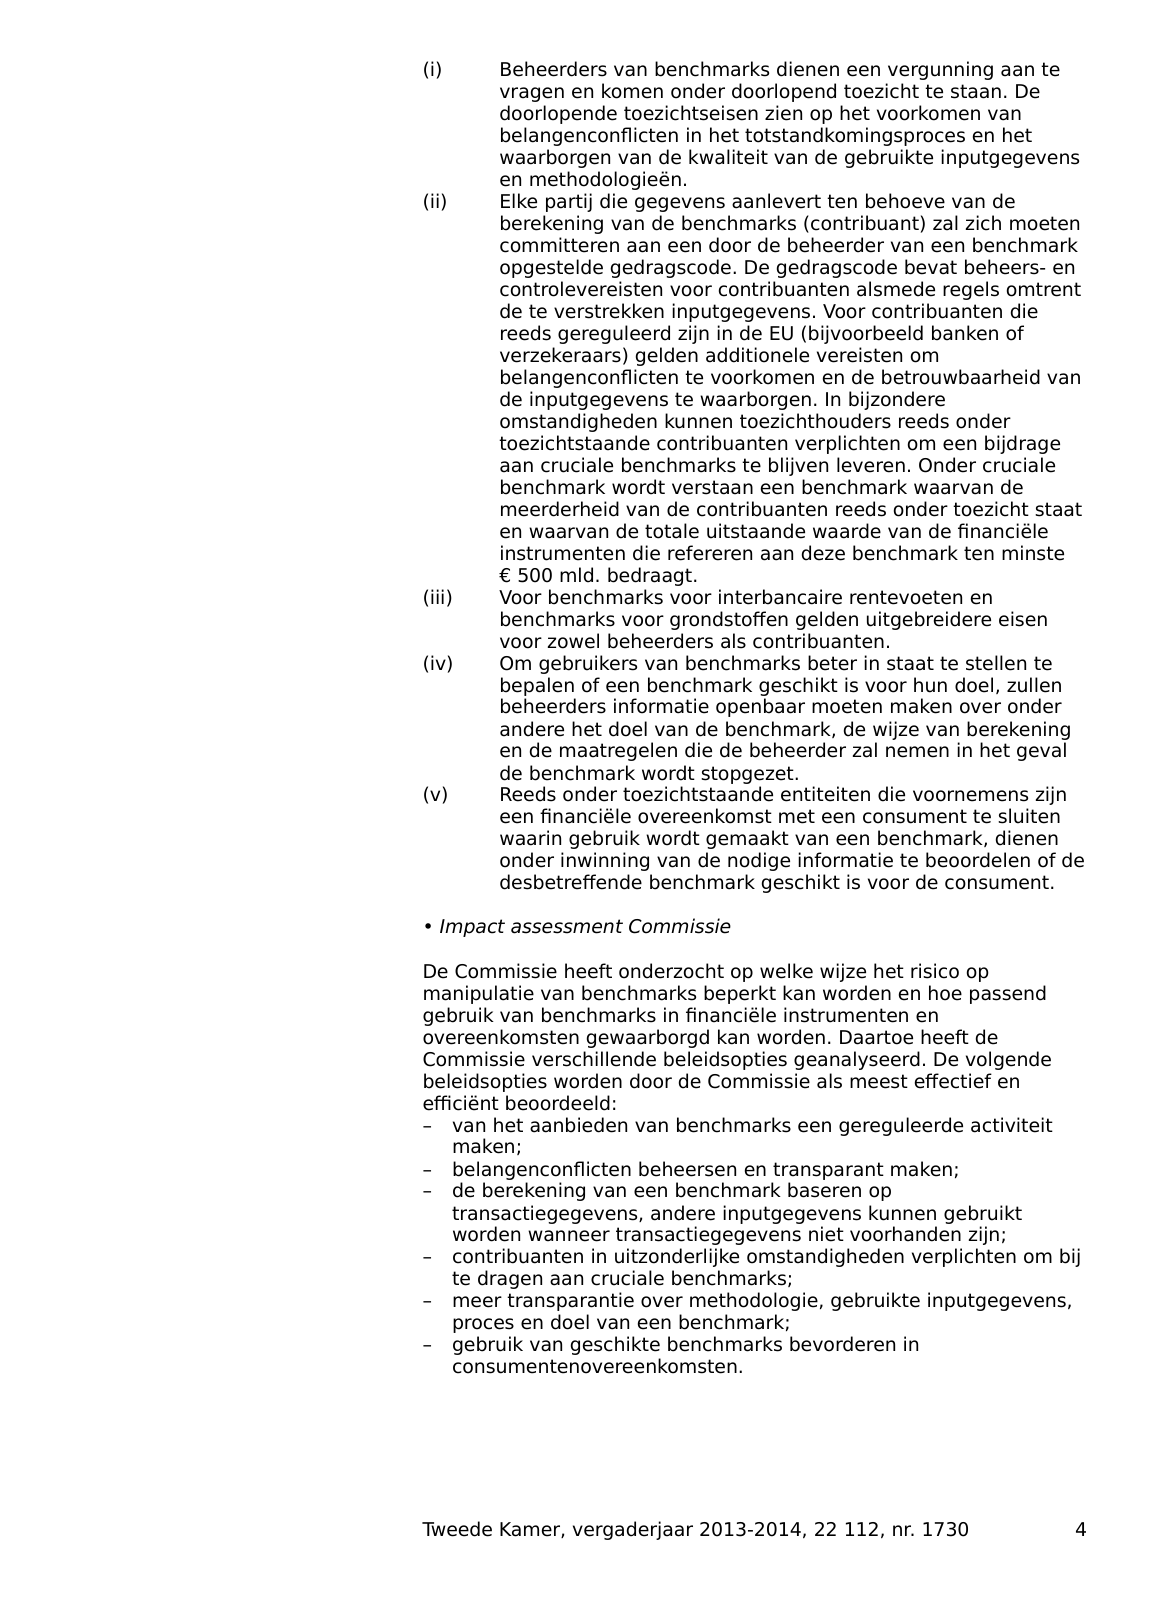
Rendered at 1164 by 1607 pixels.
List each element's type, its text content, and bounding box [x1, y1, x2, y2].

text – meer transparantie over methodologie, gebruikte inputgegevens, proces en doel van een benchmark; [422, 1290, 1087, 1334]
text (iv) Om gebruikers van benchmarks beter in staat te stellen te bepalen of een benchmark geschikt is voor hun doel, zullen beheerders informatie openbaar moeten maken over onder andere het doel van de benchmark, de wijze van berekening en de maatregelen die de beheerder zal nemen in het geval de benchmark wordt stopgezet. [422, 652, 1087, 784]
text (iii) Voor benchmarks voor interbancaire rentevoeten en benchmarks voor grondstoffen gelden uitgebreidere eisen voor zowel beheerders als contribuanten. [422, 587, 1087, 652]
text (i) Beheerders van benchmarks dienen een vergunning aan te vragen en komen onder doorlopend toezicht te staan. De doorlopende toezichtseisen zien op het voorkomen van belangenconflicten in het totstandkomingsproces en het waarborgen van de kwaliteit van de gebruikte inputgegevens en methodologieën. [422, 59, 1087, 191]
text – van het aanbieden van benchmarks een gereguleerde activiteit maken; [422, 1114, 1087, 1158]
text (v) Reeds onder toezichtstaande entiteiten die voornemens zijn een financiële overeenkomst met een consument te sluiten waarin gebruik wordt gemaakt van een benchmark, dienen onder inwinning van de nodige informatie te beoordelen of de desbetreffende benchmark geschikt is voor de consument. [422, 784, 1087, 894]
text De Commissie heeft onderzocht op welke wijze het risico op manipulatie van benchmarks beperkt kan worden en hoe passend gebruik van benchmarks in financiële instrumenten en overeenkomsten gewaarborgd kan worden. Daartoe heeft de Commissie verschillende beleidsopties geanalyseerd. De volgende beleidsopties worden door de Commissie als meest effectief en efficiënt beoordeeld: [422, 961, 1087, 1114]
text (ii) Elke partij die gegevens aanlevert ten behoeve van de berekening van de benchmarks (contribuant) zal zich moeten committeren aan een door de beheerder van een benchmark opgestelde gedragscode. De gedragscode bevat beheers- en controlevereisten voor contribuanten alsmede regels omtrent de te verstrekken inputgegevens. Voor contribuanten die reeds gereguleerd zijn in de EU (bijvoorbeeld banken of verzekeraars) gelden additionele vereisten om belangenconflicten te voorkomen en de betrouwbaarheid van de inputgegevens te waarborgen. In bijzondere omstandigheden kunnen toezichthouders reeds onder toezichtstaande contribuanten verplichten om een bijdrage aan cruciale benchmarks te blijven leveren. Onder cruciale benchmark wordt verstaan een benchmark waarvan de meerderheid van de contribuanten reeds onder toezicht staat en waarvan de totale uitstaande waarde van de financiële instrumenten die refereren aan deze benchmark ten minste € 500 mld. bedraagt. [422, 191, 1087, 587]
text – contribuanten in uitzonderlijke omstandigheden verplichten om bij te dragen aan cruciale benchmarks; [422, 1246, 1087, 1290]
text – de berekening van een benchmark baseren op transactiegegevens, andere inputgegevens kunnen gebruikt worden wanneer transactiegegevens niet voorhanden zijn; [422, 1180, 1087, 1246]
text – belangenconflicten beheersen en transparant maken; [422, 1158, 1087, 1180]
subtitle • Impact assessment Commissie [422, 916, 1087, 938]
text – gebruik van geschikte benchmarks bevorderen in consumentenovereenkomsten. [422, 1334, 1087, 1378]
